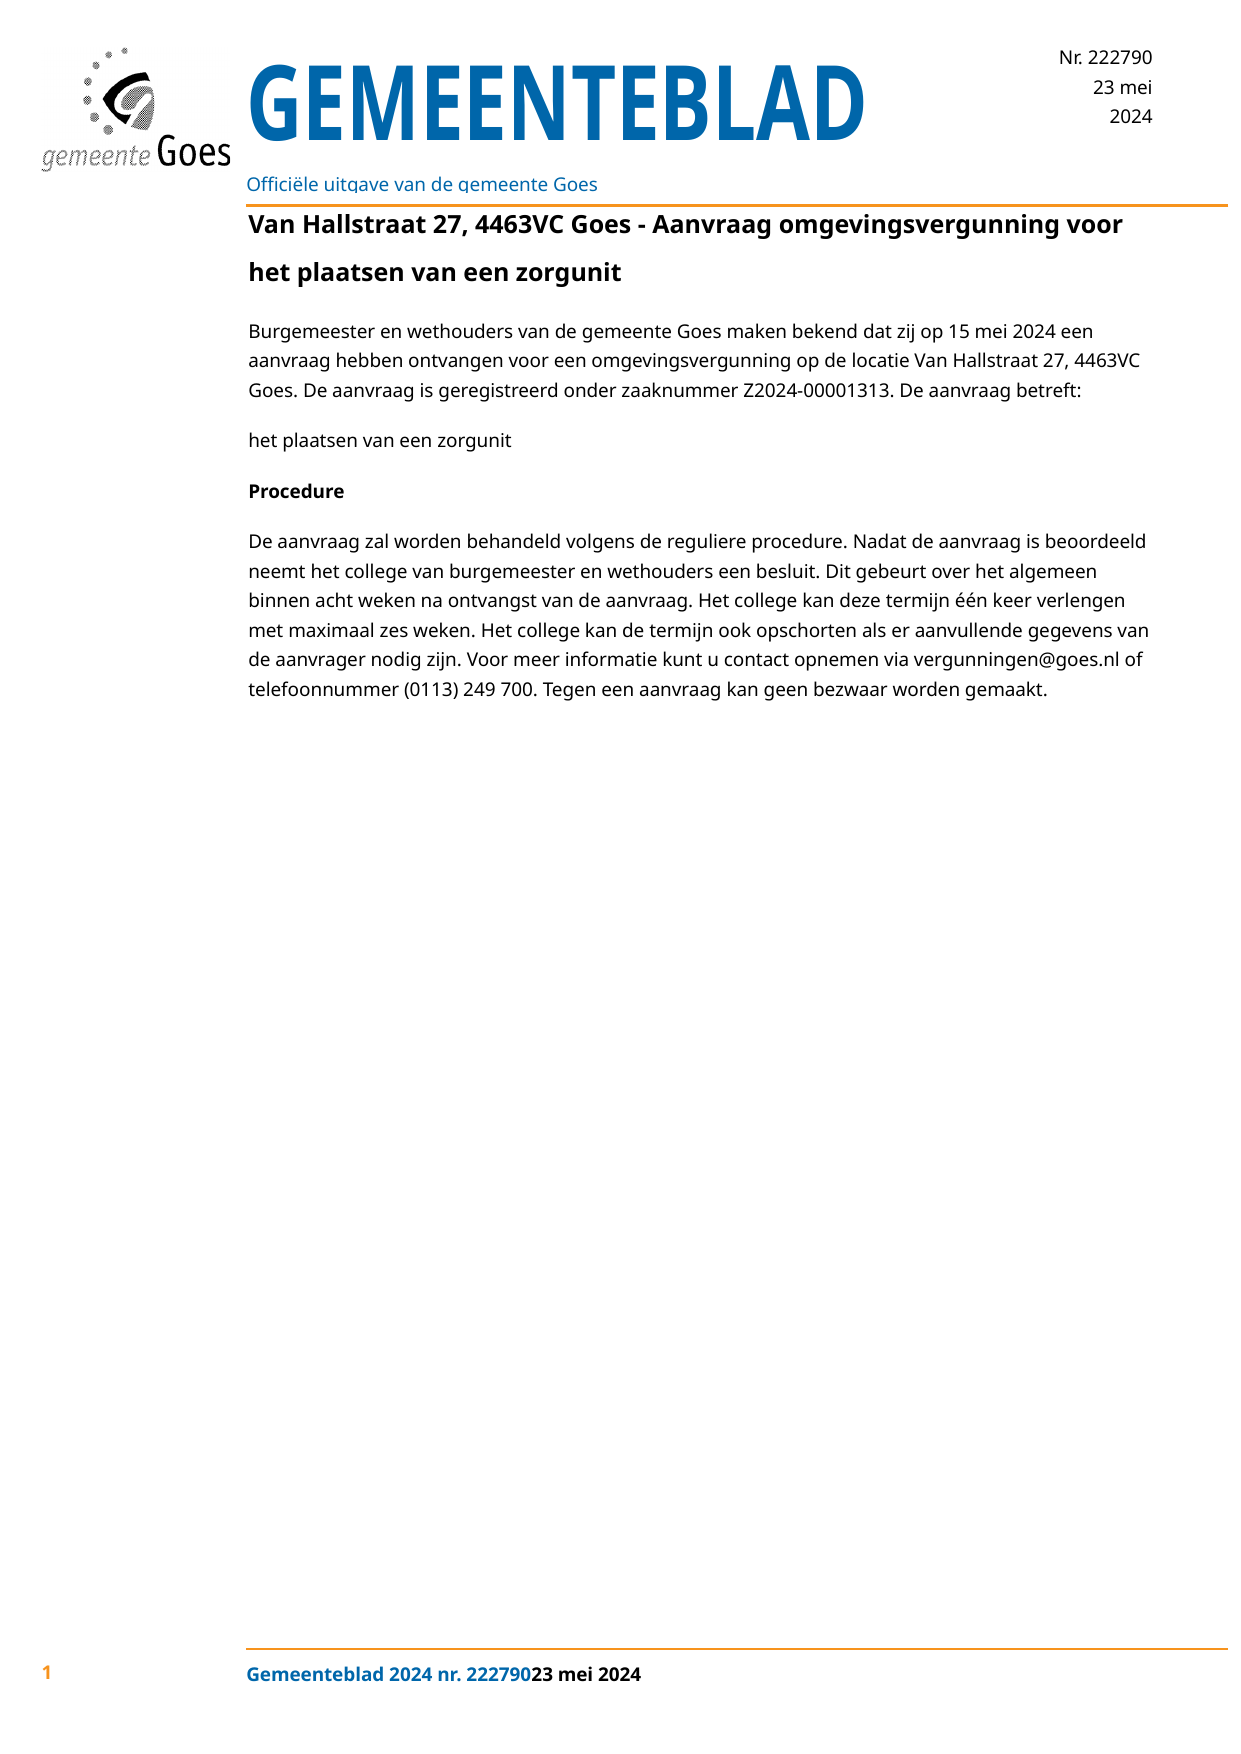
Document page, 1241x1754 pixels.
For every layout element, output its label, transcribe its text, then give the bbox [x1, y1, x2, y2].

text Burgemeester en wethouders van de gemeente Goes maken bekend dat zij op 15 mei 2024 een aanvraag hebben ontvangen voor een omgevingsvergunning op de locatie Van Hallstraat 27, 4463VC Goes. De aanvraag is geregistreerd onder zaaknummer Z2024-00001313. De aanvraag betreft: [248, 318, 1152, 403]
text Van Hallstraat 27, 4463VC Goes - Aanvraag omgevingsvergunning voor het plaatsen van een zorgunit [248, 207, 1152, 288]
text Procedure [248, 478, 1152, 504]
picture [41, 47, 231, 172]
text het plaatsen van een zorgunit [248, 427, 1152, 453]
text De aanvraag zal worden behandeld volgens de reguliere procedure. Nadat de aanvraag is beoordeeld neemt het college van burgemeester en wethouders een besluit. Dit gebeurt over het algemeen binnen acht weken na ontvangst van de aanvraag. Het college kan deze termijn één keer verlengen met maximaal zes weken. Het college kan de termijn ook opschorten als er aanvullende gegevens van de aanvrager nodig zijn. Voor meer informatie kunt u contact opnemen via vergunningen@goes.nl of telefoonnummer (0113) 249 700. Tegen een aanvraag kan geen bezwaar worden gemaakt. [248, 528, 1152, 702]
